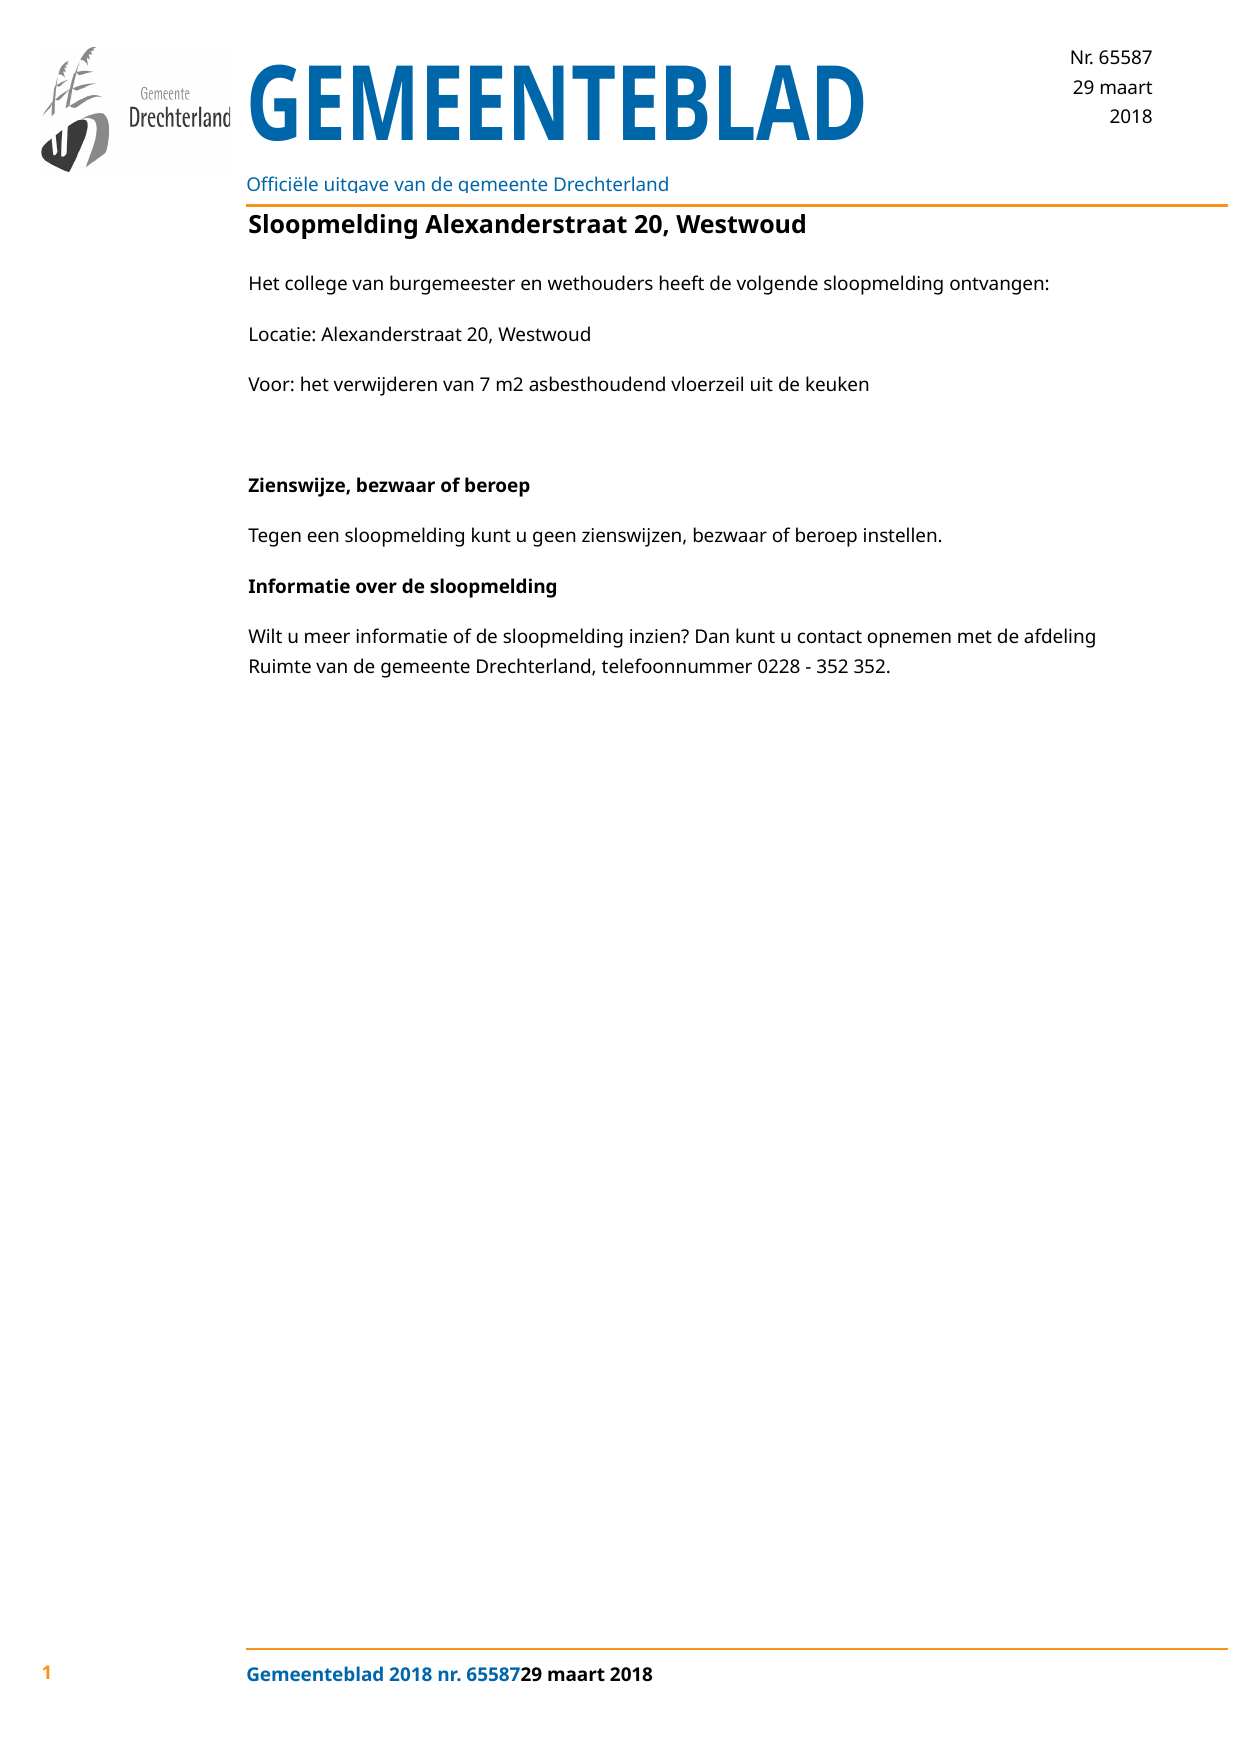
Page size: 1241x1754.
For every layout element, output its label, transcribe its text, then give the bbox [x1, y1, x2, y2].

text Zienswijze, bezwaar of beroep [248, 472, 1152, 498]
text Wilt u meer informatie of de sloopmelding inzien? Dan kunt u contact opnemen met de afdeling Ruimte van de gemeente Drechterland, telefoonnummer 0228 - 352 352. [248, 623, 1152, 678]
text Tegen een sloopmelding kunt u geen zienswijzen, bezwaar of beroep instellen. [248, 522, 1152, 548]
text Voor: het verwijderen van 7 m2 asbesthoudend vloerzeil uit de keuken [248, 371, 1152, 397]
text Informatie over de sloopmelding [248, 573, 1152, 598]
text Het college van burgemeester en wethouders heeft de volgende sloopmelding ontvangen: [248, 270, 1152, 296]
picture [41, 47, 231, 172]
text Locatie: Alexanderstraat 20, Westwoud [248, 321, 1152, 346]
text Sloopmelding Alexanderstraat 20, Westwoud [248, 207, 1152, 241]
